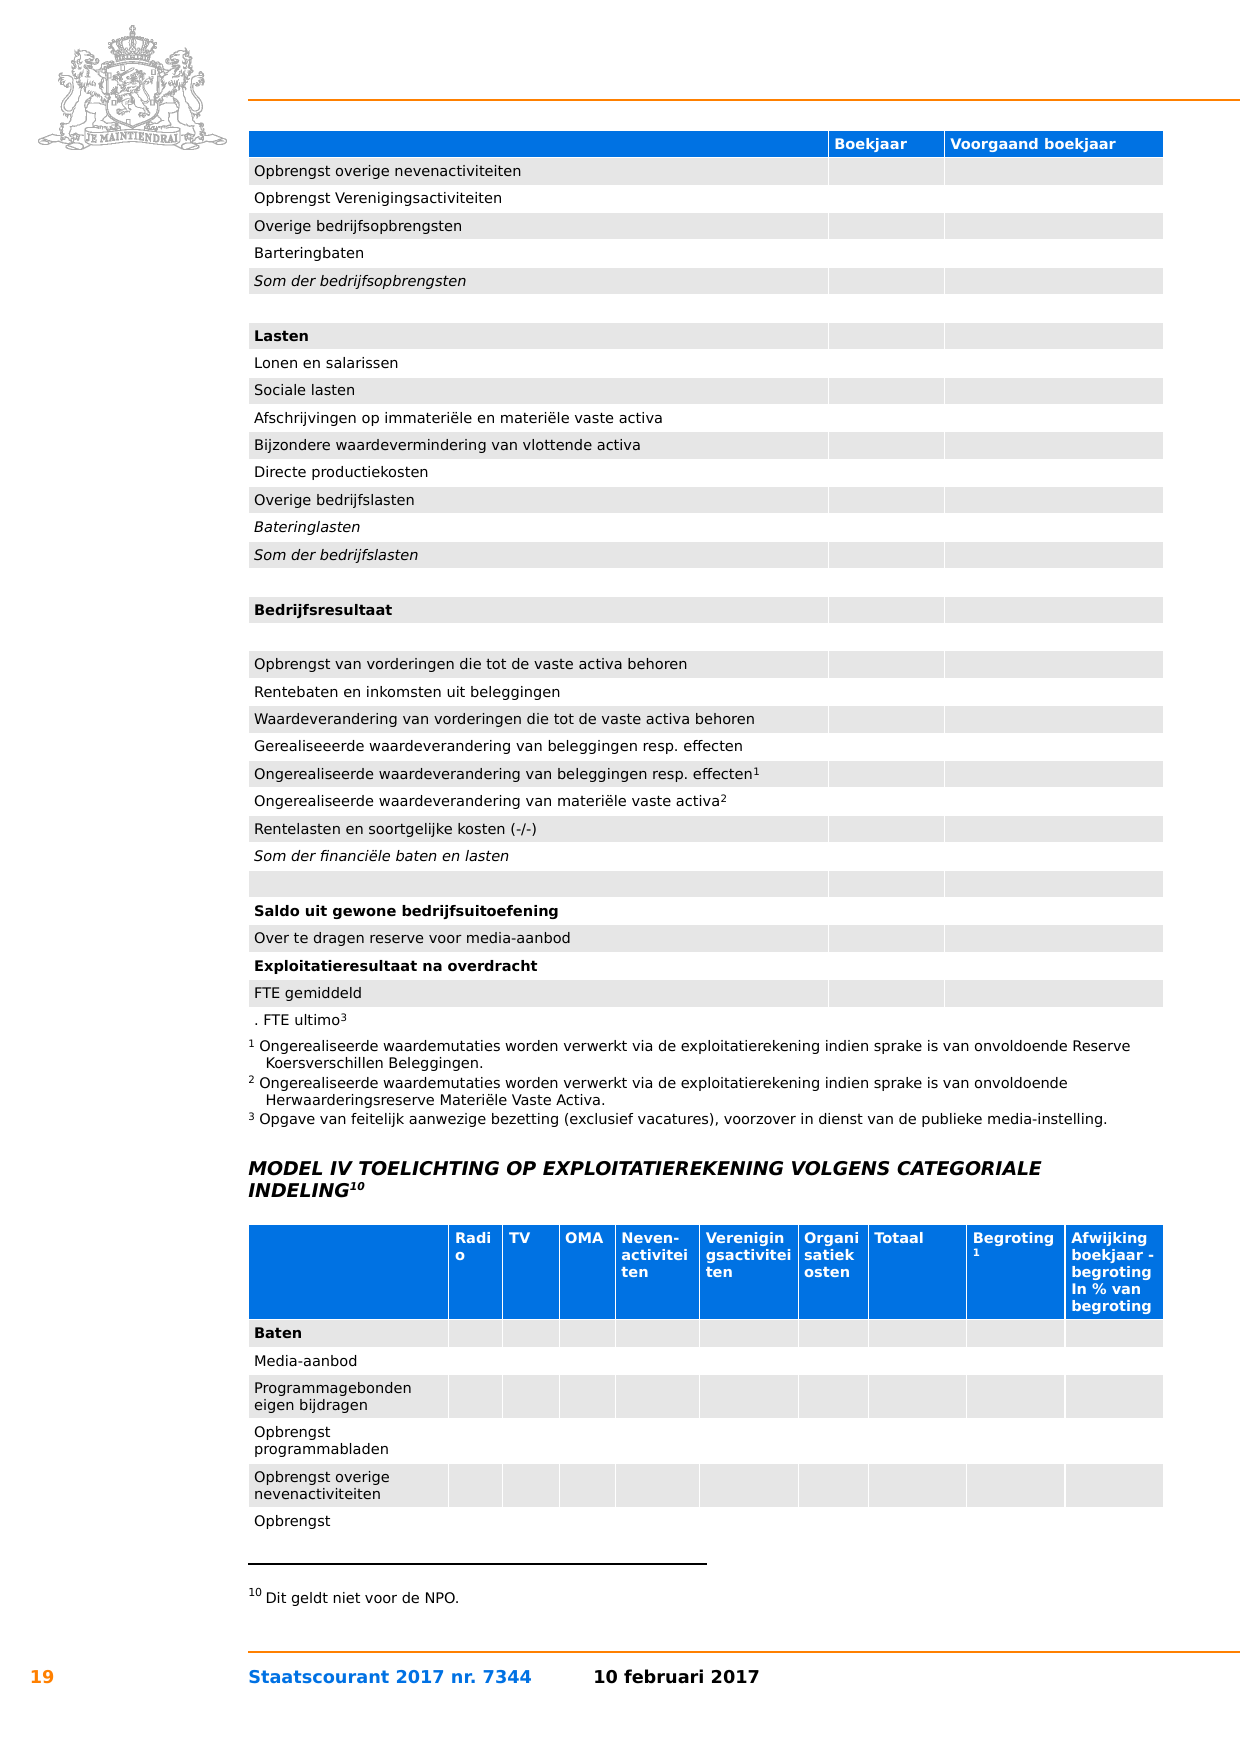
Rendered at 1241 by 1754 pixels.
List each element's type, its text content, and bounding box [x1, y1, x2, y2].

table_cell [616, 1320, 699, 1347]
table_cell [945, 268, 1163, 294]
table_cell [967, 1464, 1064, 1507]
table_cell [945, 213, 1163, 239]
table_cell Rentebaten en inkomsten uit beleggingen [249, 679, 828, 705]
table_cell Overige bedrijfslasten [249, 487, 828, 513]
table_cell Ongerealiseerde waardeverandering van materiële vaste activa2 [249, 789, 828, 815]
table_cell [449, 1464, 502, 1507]
table_header Begroting1 [967, 1225, 1064, 1319]
table_cell Opbrengst van vorderingen die tot de vaste activa behoren [249, 651, 828, 678]
table_cell Saldo uit gewone bedrijfsuitoefening [249, 898, 828, 924]
table_cell Waardeverandering van vorderingen die tot de vaste activa behoren [249, 706, 828, 733]
table_cell [1066, 1464, 1163, 1507]
table_cell [829, 487, 944, 513]
table_cell [616, 1348, 699, 1374]
table_cell [945, 158, 1163, 185]
table_cell [829, 898, 944, 924]
table_cell [945, 980, 1163, 1007]
table_header [249, 1225, 448, 1319]
table_cell [829, 624, 944, 650]
table_cell [967, 1320, 1064, 1347]
table_cell Rentelasten en soortgelijke kosten (-/-) [249, 816, 828, 842]
table_cell [829, 515, 944, 541]
table_cell [829, 186, 944, 212]
table_cell [945, 323, 1163, 349]
table_cell [700, 1375, 798, 1418]
table_cell [829, 323, 944, 349]
table_cell [945, 679, 1163, 705]
table_cell [799, 1464, 868, 1507]
table_cell Exploitatieresultaat na overdracht [249, 953, 828, 979]
table_cell [616, 1508, 699, 1534]
table_cell [503, 1464, 559, 1507]
table_cell [945, 761, 1163, 787]
table_cell Overige bedrijfsopbrengsten [249, 213, 828, 239]
table_cell [560, 1420, 615, 1463]
table_cell [829, 158, 944, 185]
table_cell [503, 1320, 559, 1347]
table_cell [869, 1508, 966, 1534]
table_cell Programmagebonden eigen bijdragen [249, 1375, 448, 1418]
table_cell Opbrengst [249, 1508, 448, 1534]
table_cell Opbrengst overige nevenactiviteiten [249, 158, 828, 185]
table_cell [799, 1320, 868, 1347]
table_cell Opbrengst programmabladen [249, 1420, 448, 1463]
table_cell [829, 295, 944, 322]
table_cell [945, 925, 1163, 952]
table_cell [560, 1508, 615, 1534]
table_cell [829, 268, 944, 294]
table_cell [829, 761, 944, 787]
table_cell [829, 789, 944, 815]
table_cell [869, 1420, 966, 1463]
table_cell [799, 1375, 868, 1418]
table_cell [829, 980, 944, 1007]
table_cell 1 Ongerealiseerde waardemutaties worden verwerkt via de exploitatierekening indien sprake is van onvoldoende Reserve Koersverschillen Beleggingen. 2 Ongerealiseerde waardemutaties worden verwerkt via de exploitatierekening indien sprake is van onvoldoende Herwaarderingsreserve Materiële Vaste Activa. 3 Opgave van feitelijk aanwezige bezetting (exclusief vacatures), voorzover in dienst van de publieke media-instelling. [248, 1035, 1163, 1128]
table_cell [1066, 1375, 1163, 1418]
table_cell [799, 1348, 868, 1374]
table_cell [799, 1508, 868, 1534]
table_cell [945, 706, 1163, 733]
table_cell . FTE ultimo3 [249, 1008, 828, 1034]
table_cell Lonen en salarissen [249, 350, 828, 376]
table_cell [829, 843, 944, 869]
table_cell [967, 1420, 1064, 1463]
table_cell [829, 569, 944, 596]
table_cell [945, 405, 1163, 431]
table_cell [503, 1375, 559, 1418]
table_cell [829, 679, 944, 705]
table_header Voorgaand boekjaar [945, 131, 1163, 157]
table_cell [700, 1320, 798, 1347]
text Dit geldt niet voor de NPO. [248, 1586, 1163, 1608]
table_cell [829, 432, 944, 459]
table_header Totaal [869, 1225, 966, 1319]
table_cell [967, 1348, 1064, 1374]
table_cell [869, 1348, 966, 1374]
table_cell Baten [249, 1320, 448, 1347]
table_cell Som der bedrijfslasten [249, 542, 828, 568]
table_cell Bateringlasten [249, 515, 828, 541]
table_header Neven-activiteiten [616, 1225, 699, 1319]
table_cell Opbrengst overige nevenactiviteiten [249, 1464, 448, 1507]
table_cell Som der bedrijfsopbrengsten [249, 268, 828, 294]
subtitle MODEL IV TOELICHTING OP EXPLOITATIEREKENING VOLGENS CATEGORIALE INDELING [248, 1158, 1163, 1202]
table_header Afwijking boekjaar -begroting In % van begroting [1066, 1225, 1163, 1319]
table_cell [945, 487, 1163, 513]
table_cell [829, 405, 944, 431]
table_cell [700, 1420, 798, 1463]
table_cell [869, 1320, 966, 1347]
table_cell [945, 432, 1163, 459]
table_cell [700, 1508, 798, 1534]
table_cell [967, 1375, 1064, 1418]
table_cell [829, 597, 944, 623]
table_cell [945, 186, 1163, 212]
table_cell [945, 953, 1163, 979]
table_cell [449, 1375, 502, 1418]
table_cell [560, 1348, 615, 1374]
table_header TV [503, 1225, 559, 1319]
table_cell [503, 1420, 559, 1463]
table_cell [945, 460, 1163, 486]
table_cell [616, 1420, 699, 1463]
table_header [249, 131, 828, 157]
table_cell [945, 378, 1163, 404]
table_cell [945, 843, 1163, 869]
table_cell Ongerealiseerde waardeverandering van beleggingen resp. effecten1 [249, 761, 828, 787]
table_cell [616, 1375, 699, 1418]
table_cell Media-aanbod [249, 1348, 448, 1374]
table_cell [829, 734, 944, 760]
table_cell [869, 1464, 966, 1507]
table_cell [829, 1008, 944, 1034]
table_cell [249, 871, 828, 897]
table_cell [967, 1508, 1064, 1534]
table_cell [945, 624, 1163, 650]
table_cell [869, 1375, 966, 1418]
table_cell [560, 1464, 615, 1507]
table_cell [945, 350, 1163, 376]
table_cell Gerealiseeerde waardeverandering van beleggingen resp. effecten [249, 734, 828, 760]
table_cell [829, 871, 944, 897]
table_cell [449, 1420, 502, 1463]
table_cell [829, 241, 944, 267]
table_cell [829, 378, 944, 404]
table_cell [616, 1464, 699, 1507]
table_cell [503, 1508, 559, 1534]
table_cell [829, 350, 944, 376]
table_cell [503, 1348, 559, 1374]
picture [38, 25, 227, 150]
table_cell [1066, 1508, 1163, 1534]
table_cell [945, 789, 1163, 815]
table_cell [449, 1320, 502, 1347]
table_cell [449, 1508, 502, 1534]
table_cell [249, 295, 828, 322]
table_cell [945, 515, 1163, 541]
table_cell Barteringbaten [249, 241, 828, 267]
table_cell [560, 1375, 615, 1418]
table_header Verenigingsactiviteiten [700, 1225, 798, 1319]
table_cell [829, 706, 944, 733]
table_cell [945, 816, 1163, 842]
table_header Boekjaar [829, 131, 944, 157]
table_cell [1066, 1348, 1163, 1374]
table_cell Bijzondere waardevermindering van vlottende activa [249, 432, 828, 459]
table_header Organisatiekosten [799, 1225, 868, 1319]
table_cell [1066, 1420, 1163, 1463]
table_cell [829, 542, 944, 568]
table_cell [945, 871, 1163, 897]
table_cell [829, 816, 944, 842]
table_cell [945, 542, 1163, 568]
table_cell [829, 925, 944, 952]
table_cell [945, 569, 1163, 596]
table_cell Bedrijfsresultaat [249, 597, 828, 623]
table_cell Opbrengst Verenigingsactiviteiten [249, 186, 828, 212]
table_cell [945, 241, 1163, 267]
table_header OMA [560, 1225, 615, 1319]
table_cell Sociale lasten [249, 378, 828, 404]
table_cell Directe productiekosten [249, 460, 828, 486]
table_cell Lasten [249, 323, 828, 349]
table_cell [560, 1320, 615, 1347]
table_cell [700, 1348, 798, 1374]
table_cell [829, 460, 944, 486]
table_cell [829, 213, 944, 239]
table_cell [799, 1420, 868, 1463]
table_cell FTE gemiddeld [249, 980, 828, 1007]
table_cell Afschrijvingen op immateriële en materiële vaste activa [249, 405, 828, 431]
table_cell [945, 597, 1163, 623]
table_cell Som der financiële baten en lasten [249, 843, 828, 869]
table_cell [945, 651, 1163, 678]
table_cell Over te dragen reserve voor media-aanbod [249, 925, 828, 952]
table_cell [700, 1464, 798, 1507]
table_cell [829, 953, 944, 979]
table_cell [249, 569, 828, 596]
table_cell [449, 1348, 502, 1374]
table_cell [829, 651, 944, 678]
table_cell [1066, 1320, 1163, 1347]
table_cell [249, 624, 828, 650]
table_cell [945, 734, 1163, 760]
table_cell [945, 295, 1163, 322]
table_cell [945, 898, 1163, 924]
table_header Radio [449, 1225, 502, 1319]
table_cell [945, 1008, 1163, 1034]
